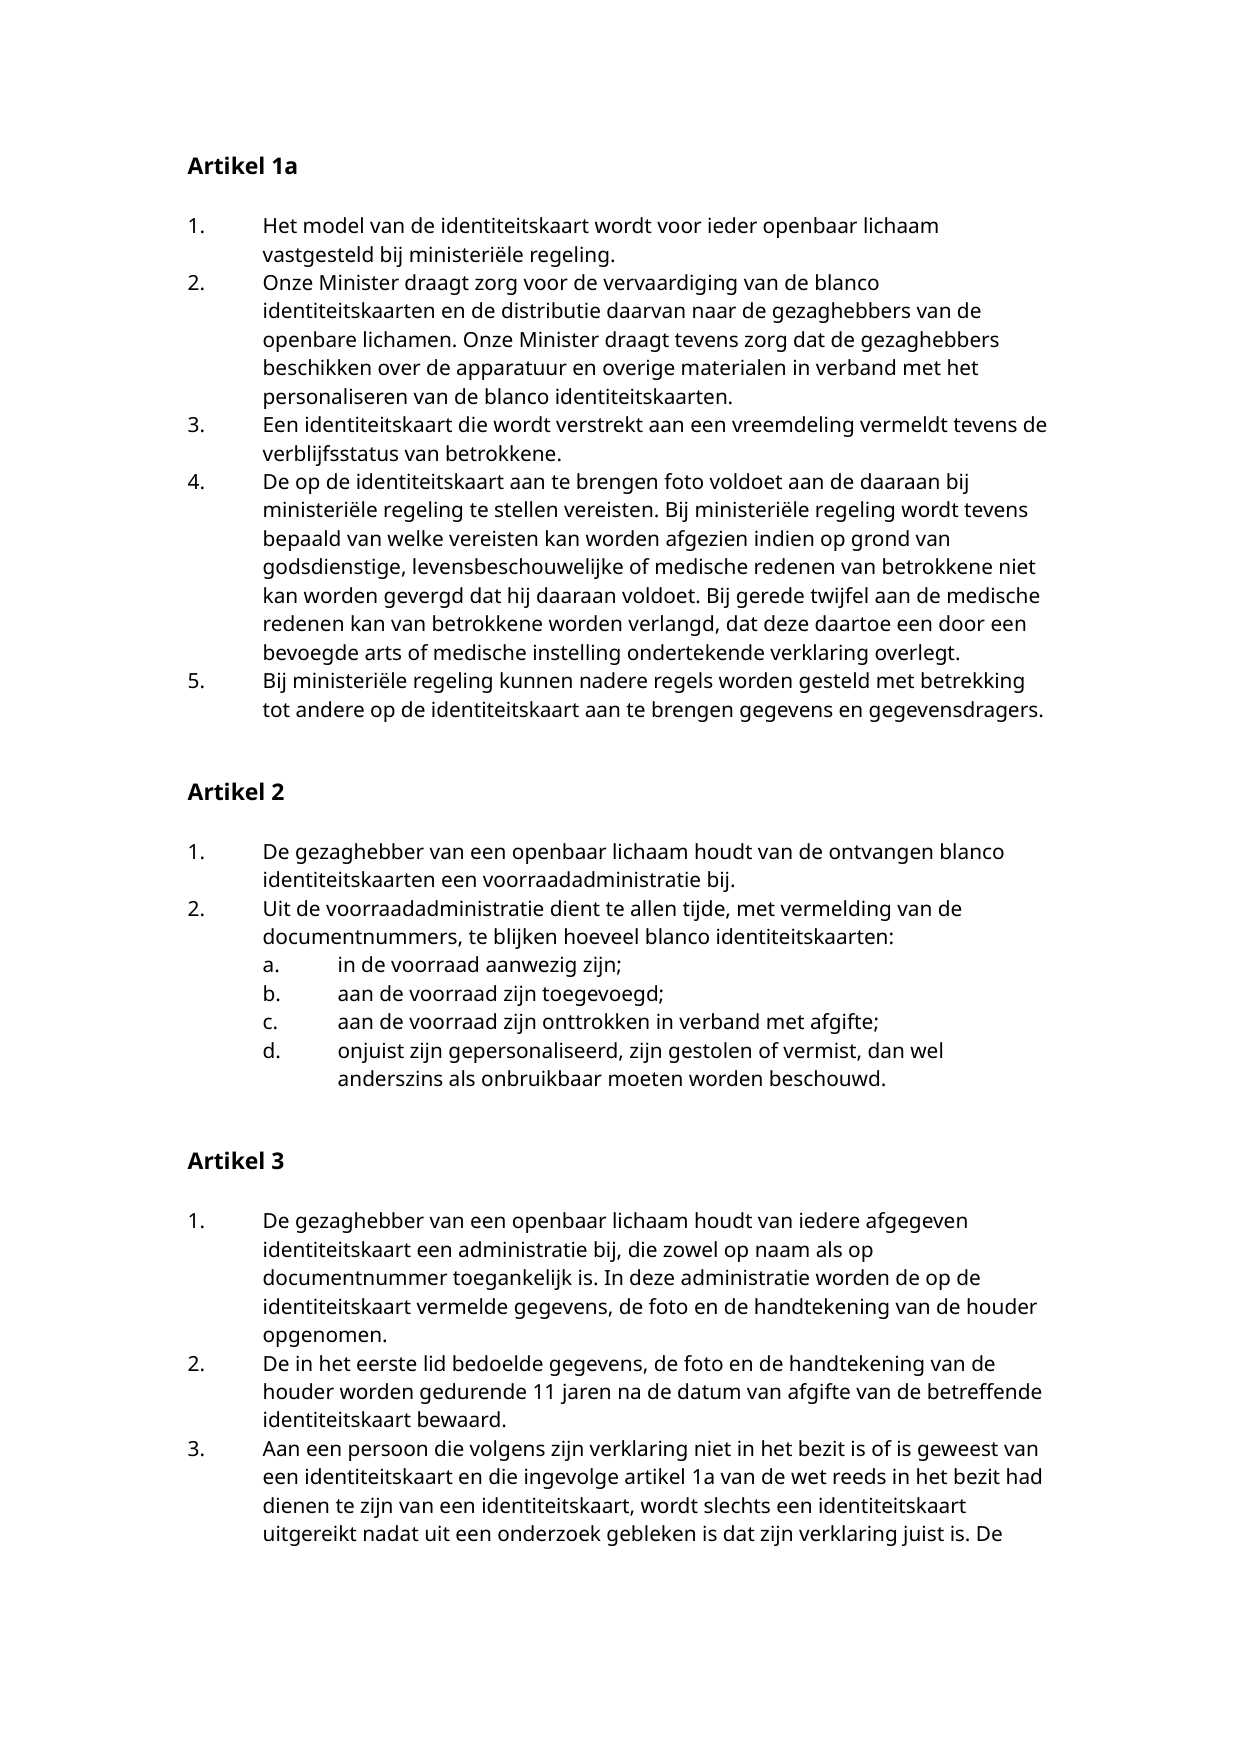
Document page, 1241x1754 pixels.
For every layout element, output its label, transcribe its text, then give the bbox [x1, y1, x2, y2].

list aan de voorraad zijn onttrokken in verband met afgifte; [262, 1007, 1053, 1036]
list in de voorraad aanwezig zijn; [262, 951, 1053, 979]
subtitle Artikel 2 [187, 776, 1053, 807]
list Uit de voorraadadministratie dient te allen tijde, met vermelding van de documentnummers, te blijken hoeveel blanco identiteitskaarten: [187, 894, 1053, 951]
subtitle Artikel 1a [187, 150, 1053, 181]
list De gezaghebber van een openbaar lichaam houdt van de ontvangen blanco identiteitskaarten een voorraadadministratie bij. [187, 837, 1053, 894]
list De op de identiteitskaart aan te brengen foto voldoet aan de daaraan bij ministeriële regeling te stellen vereisten. Bij ministeriële regeling wordt tevens bepaald van welke vereisten kan worden afgezien indien op grond van godsdienstige, levensbeschouwelijke of medische redenen van betrokkene niet kan worden gevergd dat hij daaraan voldoet. Bij gerede twijfel aan de medische redenen kan van betrokkene worden verlangd, dat deze daartoe een door een bevoegde arts of medische instelling ondertekende verklaring overlegt. [187, 467, 1053, 666]
list Onze Minister draagt zorg voor de vervaardiging van de blanco identiteitskaarten en de distributie daarvan naar de gezaghebbers van de openbare lichamen. Onze Minister draagt tevens zorg dat de gezaghebbers beschikken over de apparatuur en overige materialen in verband met het personaliseren van de blanco identiteitskaarten. [187, 268, 1053, 410]
list onjuist zijn gepersonaliseerd, zijn gestolen of vermist, dan wel anderszins als onbruikbaar moeten worden beschouwd. [262, 1036, 1053, 1093]
list De gezaghebber van een openbaar lichaam houdt van iedere afgegeven identiteitskaart een administratie bij, die zowel op naam als op documentnummer toegankelijk is. In deze administratie worden de op de identiteitskaart vermelde gegevens, de foto en de handtekening van de houder opgenomen. [187, 1207, 1053, 1349]
list Het model van de identiteitskaart wordt voor ieder openbaar lichaam vastgesteld bij ministeriële regeling. [187, 211, 1053, 268]
list De in het eerste lid bedoelde gegevens, de foto en de handtekening van de houder worden gedurende 11 jaren na de datum van afgifte van de betreffende identiteitskaart bewaard. [187, 1349, 1053, 1434]
list Een identiteitskaart die wordt verstrekt aan een vreemdeling vermeldt tevens de verblijfsstatus van betrokkene. [187, 410, 1053, 467]
list Aan een persoon die volgens zijn verklaring niet in het bezit is of is geweest van een identiteitskaart en die ingevolge artikel 1a van de wet reeds in het bezit had dienen te zijn van een identiteitskaart, wordt slechts een identiteitskaart uitgereikt nadat uit een onderzoek gebleken is dat zijn verklaring juist is. De [187, 1434, 1053, 1548]
subtitle Artikel 3 [187, 1145, 1053, 1177]
list aan de voorraad zijn toegevoegd; [262, 979, 1053, 1007]
list Bij ministeriële regeling kunnen nadere regels worden gesteld met betrekking tot andere op de identiteitskaart aan te brengen gegevens en gegevensdragers. [187, 666, 1053, 723]
